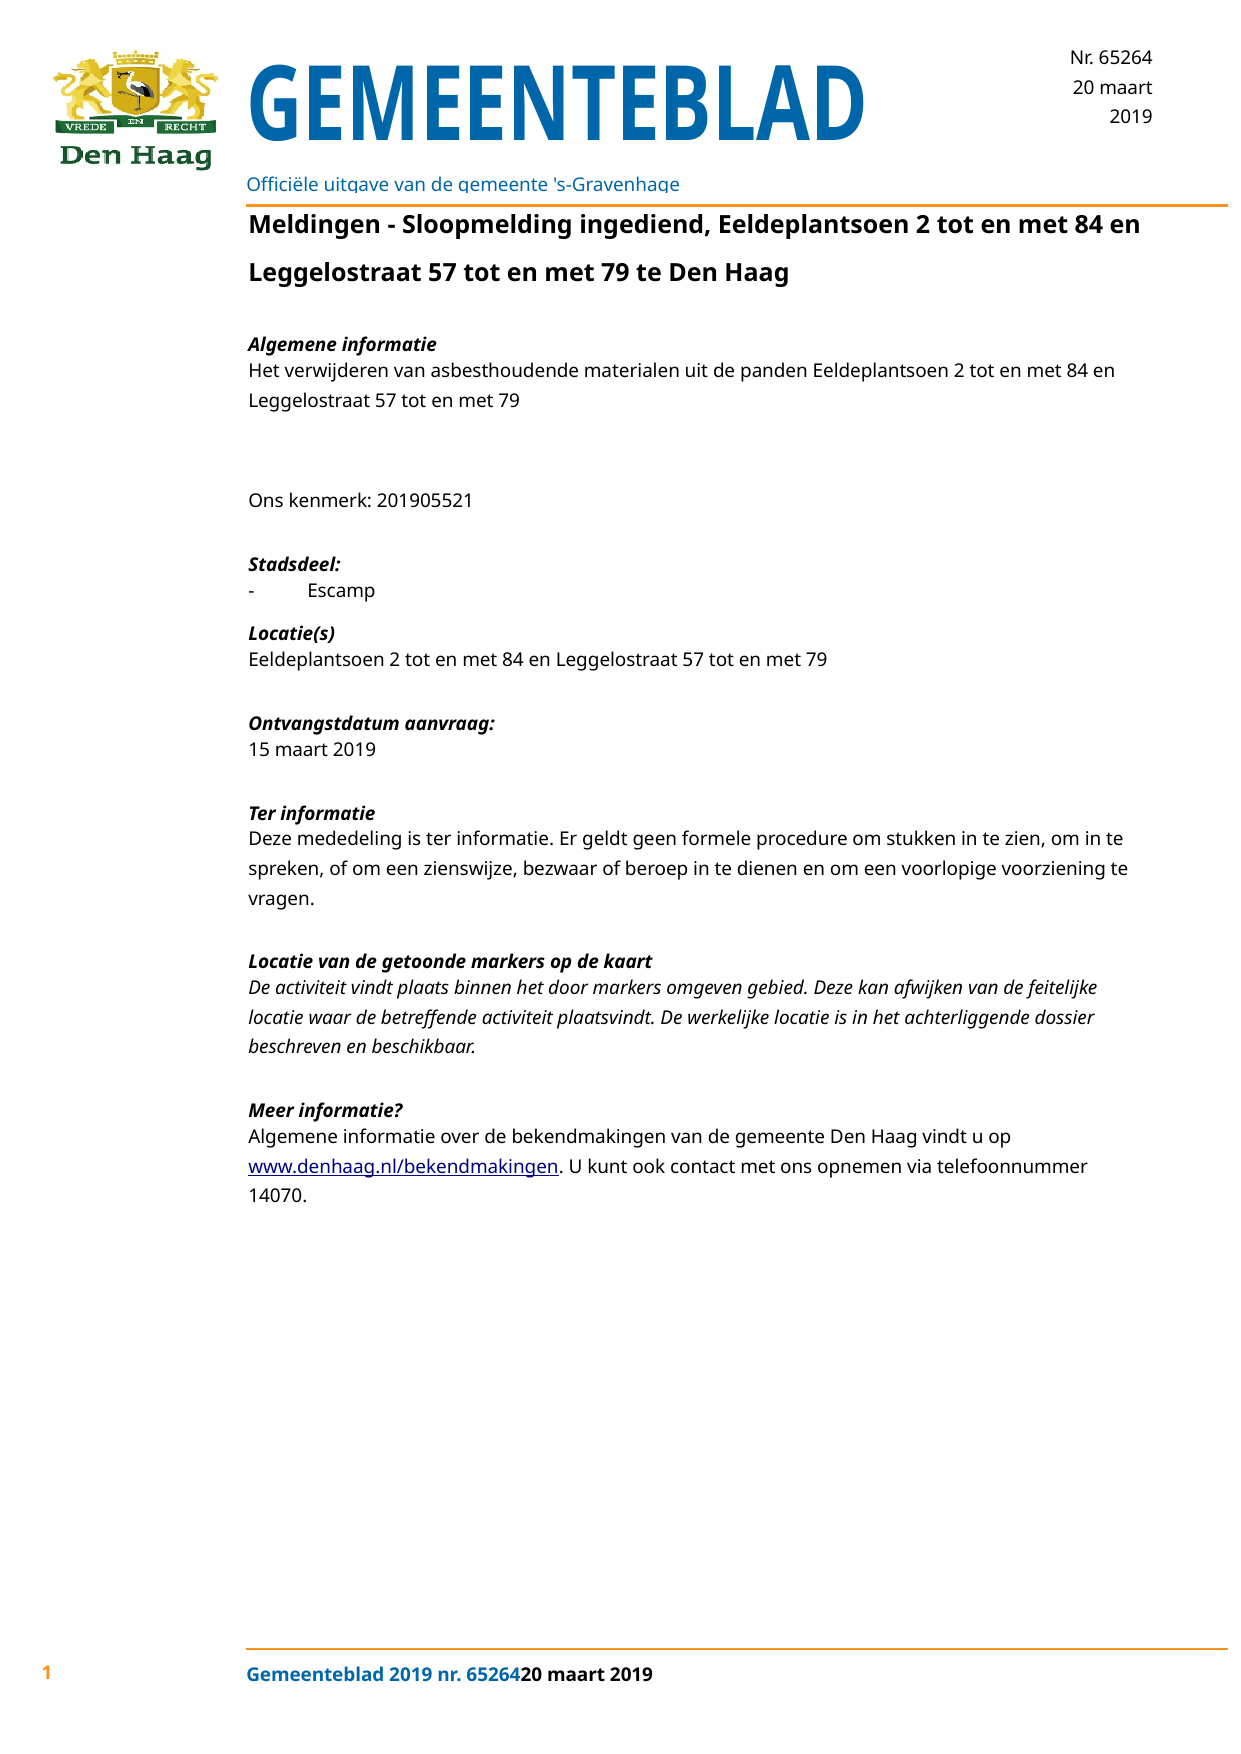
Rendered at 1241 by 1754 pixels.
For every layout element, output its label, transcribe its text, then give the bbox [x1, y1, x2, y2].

text Meer informatie? [248, 1097, 1152, 1123]
text De activiteit vindt plaats binnen het door markers omgeven gebied. Deze kan afwijken van de feitelijke locatie waar de betreffende activiteit plaatsvindt. De werkelijke locatie is in het achterliggende dossier beschreven en beschikbaar. [248, 974, 1152, 1059]
list Escamp [248, 577, 1152, 603]
text Eeldeplantsoen 2 tot en met 84 en Leggelostraat 57 tot en met 79 [248, 646, 1152, 672]
text Locatie(s) [248, 620, 1152, 646]
text Deze mededeling is ter informatie. Er geldt geen formele procedure om stukken in te zien, om in te spreken, of om een zienswijze, bezwaar of beroep in te dienen en om een voorlopige voorziening te vragen. [248, 826, 1152, 910]
text Het verwijderen van asbesthoudende materialen uit de panden Eeldeplantsoen 2 tot en met 84 en Leggelostraat 57 tot en met 79 [248, 357, 1152, 412]
text Ontvangstdatum aanvraag: [248, 710, 1152, 736]
text Ons kenmerk: 201905521 [248, 488, 1152, 513]
text Ter informatie [248, 800, 1152, 826]
text Locatie van de getoonde markers op de kaart [248, 949, 1152, 974]
text 15 maart 2019 [248, 736, 1152, 762]
text Stadsdeel: [248, 552, 1152, 577]
text Algemene informatie over de bekendmakingen van de gemeente Den Haag vindt u op www.denhaag.nl/bekendmakingen. U kunt ook contact met ons opnemen via telefoonnummer 14070. [248, 1123, 1152, 1208]
text Meldingen - Sloopmelding ingediend, Eeldeplantsoen 2 tot en met 84 en Leggelostraat 57 tot en met 79 te Den Haag [248, 207, 1152, 288]
picture [41, 47, 231, 172]
text Algemene informatie [248, 331, 1152, 357]
